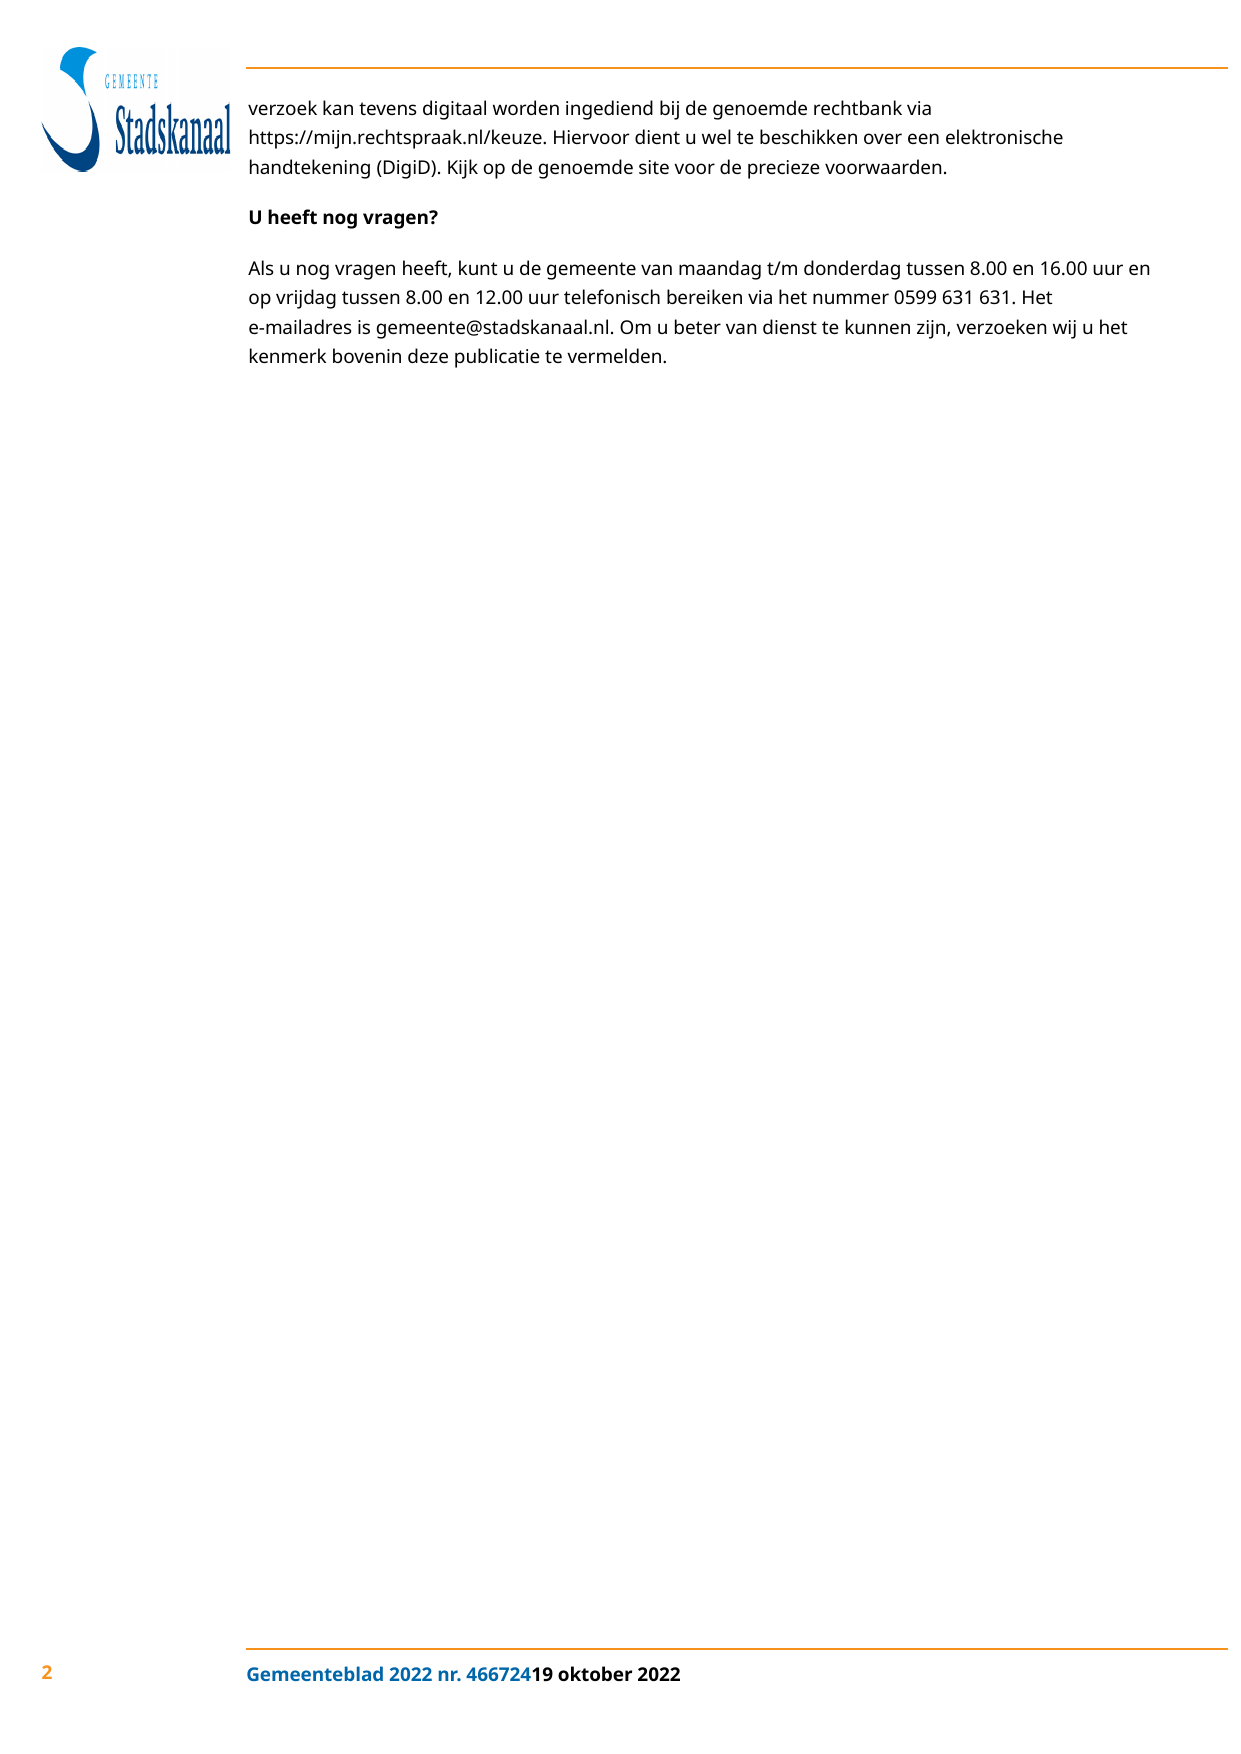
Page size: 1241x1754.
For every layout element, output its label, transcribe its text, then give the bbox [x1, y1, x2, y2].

text U heeft nog vragen? [248, 204, 1152, 230]
picture [41, 47, 231, 172]
text verzoek kan tevens digitaal worden ingediend bij de genoemde rechtbank via https://mijn.rechtspraak.nl/keuze. Hiervoor dient u wel te beschikken over een elektronische handtekening (DigiD). Kijk op de genoemde site voor de precieze voorwaarden. [248, 95, 1152, 180]
text Als u nog vragen heeft, kunt u de gemeente van maandag t/m donderdag tussen 8.00 en 16.00 uur en op vrijdag tussen 8.00 en 12.00 uur telefonisch bereiken via het nummer 0599 631 631. Het e‑mailadres is gemeente@stadskanaal.nl. Om u beter van dienst te kunnen zijn, verzoeken wij u het kenmerk bovenin deze publicatie te vermelden. [248, 255, 1152, 369]
